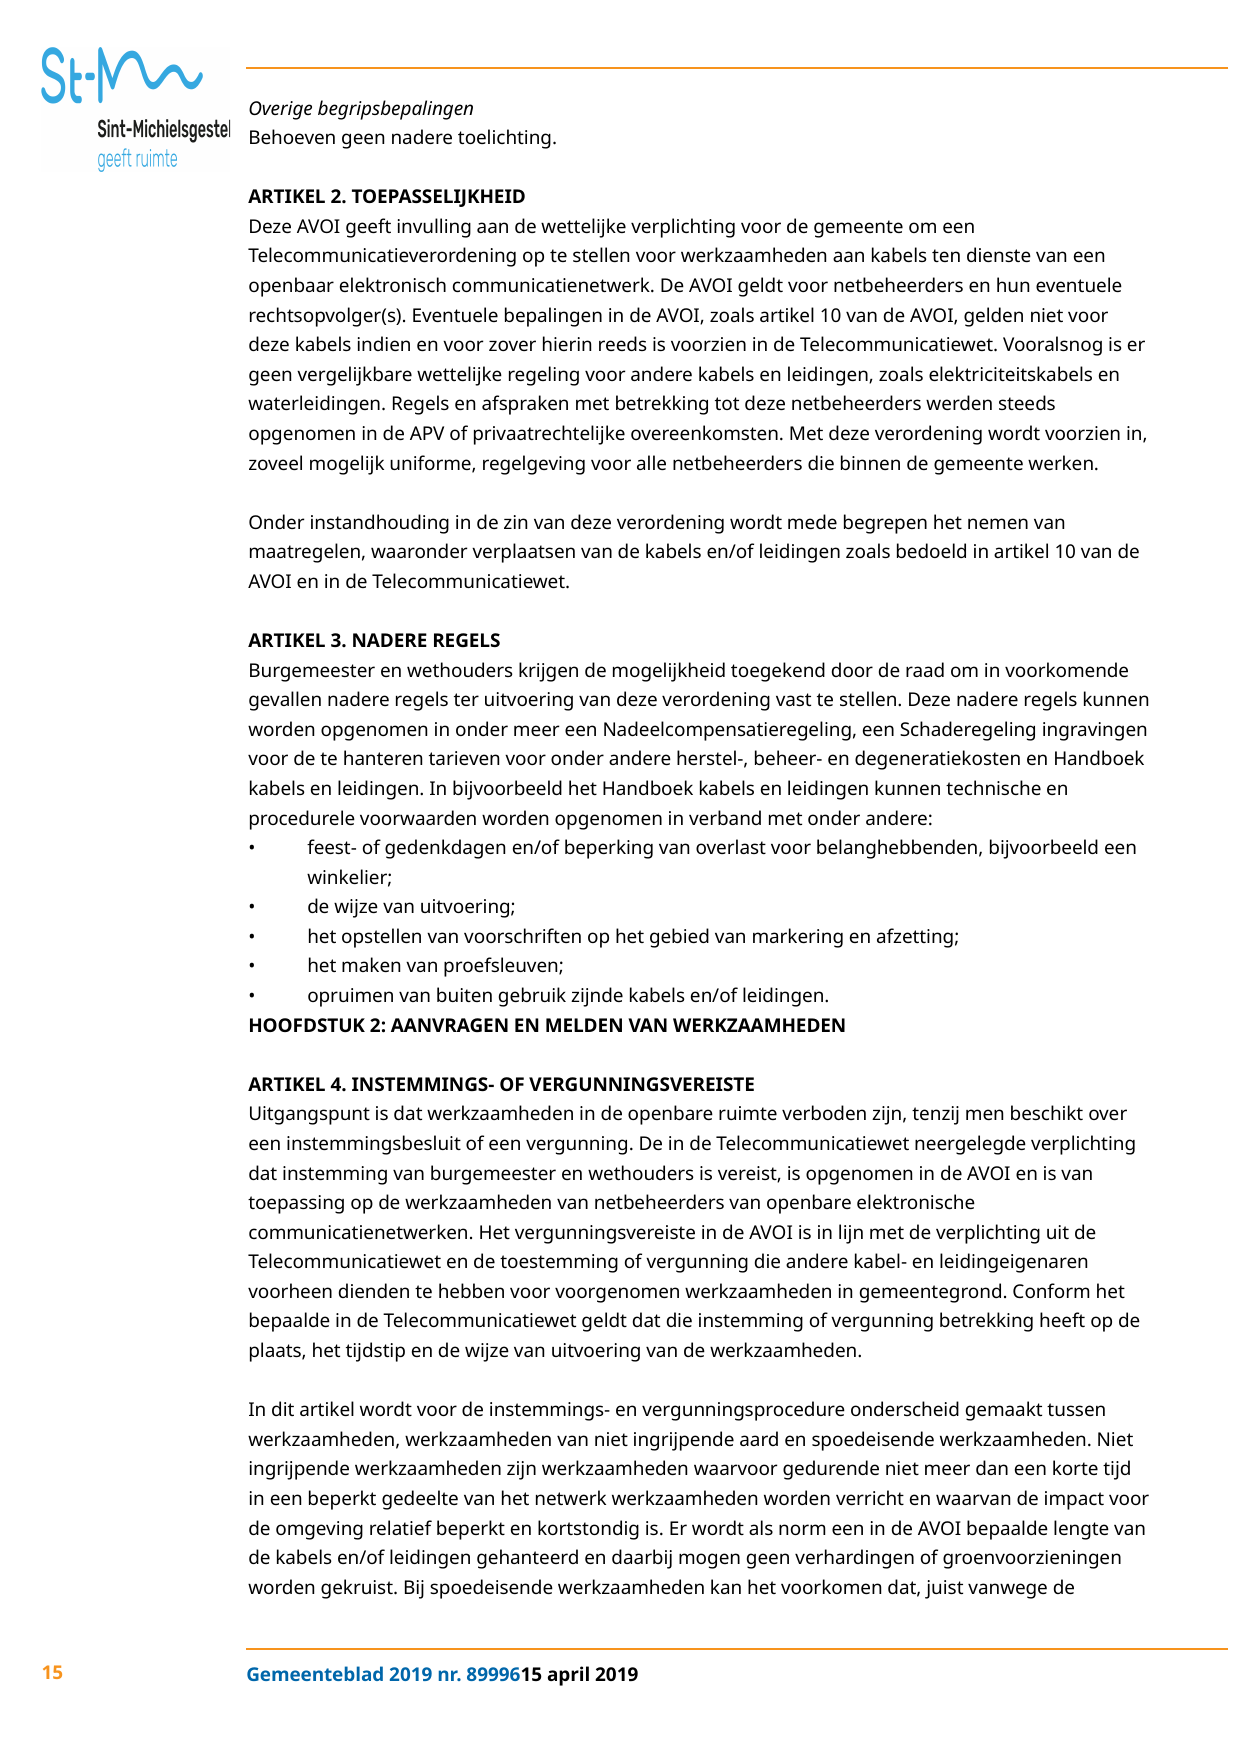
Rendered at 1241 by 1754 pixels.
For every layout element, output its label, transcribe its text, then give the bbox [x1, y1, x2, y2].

text Behoeven geen nadere toelichting. [248, 124, 1152, 150]
text Uitgangspunt is dat werkzaamheden in de openbare ruimte verboden zijn, tenzij men beschikt over een instemmingsbesluit of een vergunning. De in de Telecommunicatiewet neergelegde verplichting dat instemming van burgemeester en wethouders is vereist, is opgenomen in de AVOI en is van toepassing op de werkzaamheden van netbeheerders van openbare elektronische communicatienetwerken. Het vergunningsvereiste in de AVOI is in lijn met de verplichting uit de Telecommunicatiewet en de toestemming of vergunning die andere kabel- en leidingeigenaren voorheen dienden te hebben voor voorgenomen werkzaamheden in gemeentegrond. Conform het bepaalde in de Telecommunicatiewet geldt dat die instemming of vergunning betrekking heeft op de plaats, het tijdstip en de wijze van uitvoering van de werkzaamheden. [248, 1101, 1152, 1363]
text Deze AVOI geeft invulling aan de wettelijke verplichting voor de gemeente om een Telecommunicatieverordening op te stellen voor werkzaamheden aan kabels ten dienste van een openbaar elektronisch communicatienetwerk. De AVOI geldt voor netbeheerders en hun eventuele rechtsopvolger(s). Eventuele bepalingen in de AVOI, zoals artikel 10 van de AVOI, gelden niet voor deze kabels indien en voor zover hierin reeds is voorzien in de Telecommunicatiewet. Vooralsnog is er geen vergelijkbare wettelijke regeling voor andere kabels en leidingen, zoals elektriciteitskabels en waterleidingen. Regels en afspraken met betrekking tot deze netbeheerders werden steeds opgenomen in de APV of privaatrechtelijke overeenkomsten. Met deze verordening wordt voorzien in, zoveel mogelijk uniforme, regelgeving voor alle netbeheerders die binnen de gemeente werken. [248, 213, 1152, 476]
picture [41, 47, 231, 172]
list feest- of gedenkdagen en/of beperking van overlast voor belanghebbenden, bijvoorbeeld een winkelier; [248, 834, 1152, 890]
text Onder instandhouding in de zin van deze verordening wordt mede begrepen het nemen van maatregelen, waaronder verplaatsen van de kabels en/of leidingen zoals bedoeld in artikel 10 van de AVOI en in de Telecommunicatiewet. [248, 509, 1152, 594]
text ARTIKEL 2. TOEPASSELIJKHEID [248, 183, 1152, 209]
list opruimen van buiten gebruik zijnde kabels en/of leidingen. [248, 982, 1152, 1008]
text Overige begripsbepalingen [248, 95, 1152, 121]
list het opstellen van voorschriften op het gebied van markering en afzetting; [248, 923, 1152, 949]
text In dit artikel wordt voor de instemmings- en vergunningsprocedure onderscheid gemaakt tussen werkzaamheden, werkzaamheden van niet ingrijpende aard en spoedeisende werkzaamheden. Niet ingrijpende werkzaamheden zijn werkzaamheden waarvoor gedurende niet meer dan een korte tijd in een beperkt gedeelte van het netwerk werkzaamheden worden verricht en waarvan de impact voor de omgeving relatief beperkt en kortstondig is. Er wordt als norm een in de AVOI bepaalde lengte van de kabels en/of leidingen gehanteerd en daarbij mogen geen verhardingen of groenvoorzieningen worden gekruist. Bij spoedeisende werkzaamheden kan het voorkomen dat, juist vanwege de [248, 1396, 1152, 1600]
text ARTIKEL 4. INSTEMMINGS- OF VERGUNNINGSVEREISTE [248, 1071, 1152, 1097]
text Burgemeester en wethouders krijgen de mogelijkheid toegekend door de raad om in voorkomende gevallen nadere regels ter uitvoering van deze verordening vast te stellen. Deze nadere regels kunnen worden opgenomen in onder meer een Nadeelcompensatieregeling, een Schaderegeling ingravingen voor de te hanteren tarieven voor onder andere herstel-, beheer- en degeneratiekosten en Handboek kabels en leidingen. In bijvoorbeeld het Handboek kabels en leidingen kunnen technische en procedurele voorwaarden worden opgenomen in verband met onder andere: [248, 657, 1152, 831]
list de wijze van uitvoering; [248, 893, 1152, 919]
text ARTIKEL 3. NADERE REGELS [248, 627, 1152, 653]
list het maken van proefsleuven; [248, 953, 1152, 978]
text HOOFDSTUK 2: AANVRAGEN EN MELDEN VAN WERKZAAMHEDEN [248, 1012, 1152, 1038]
